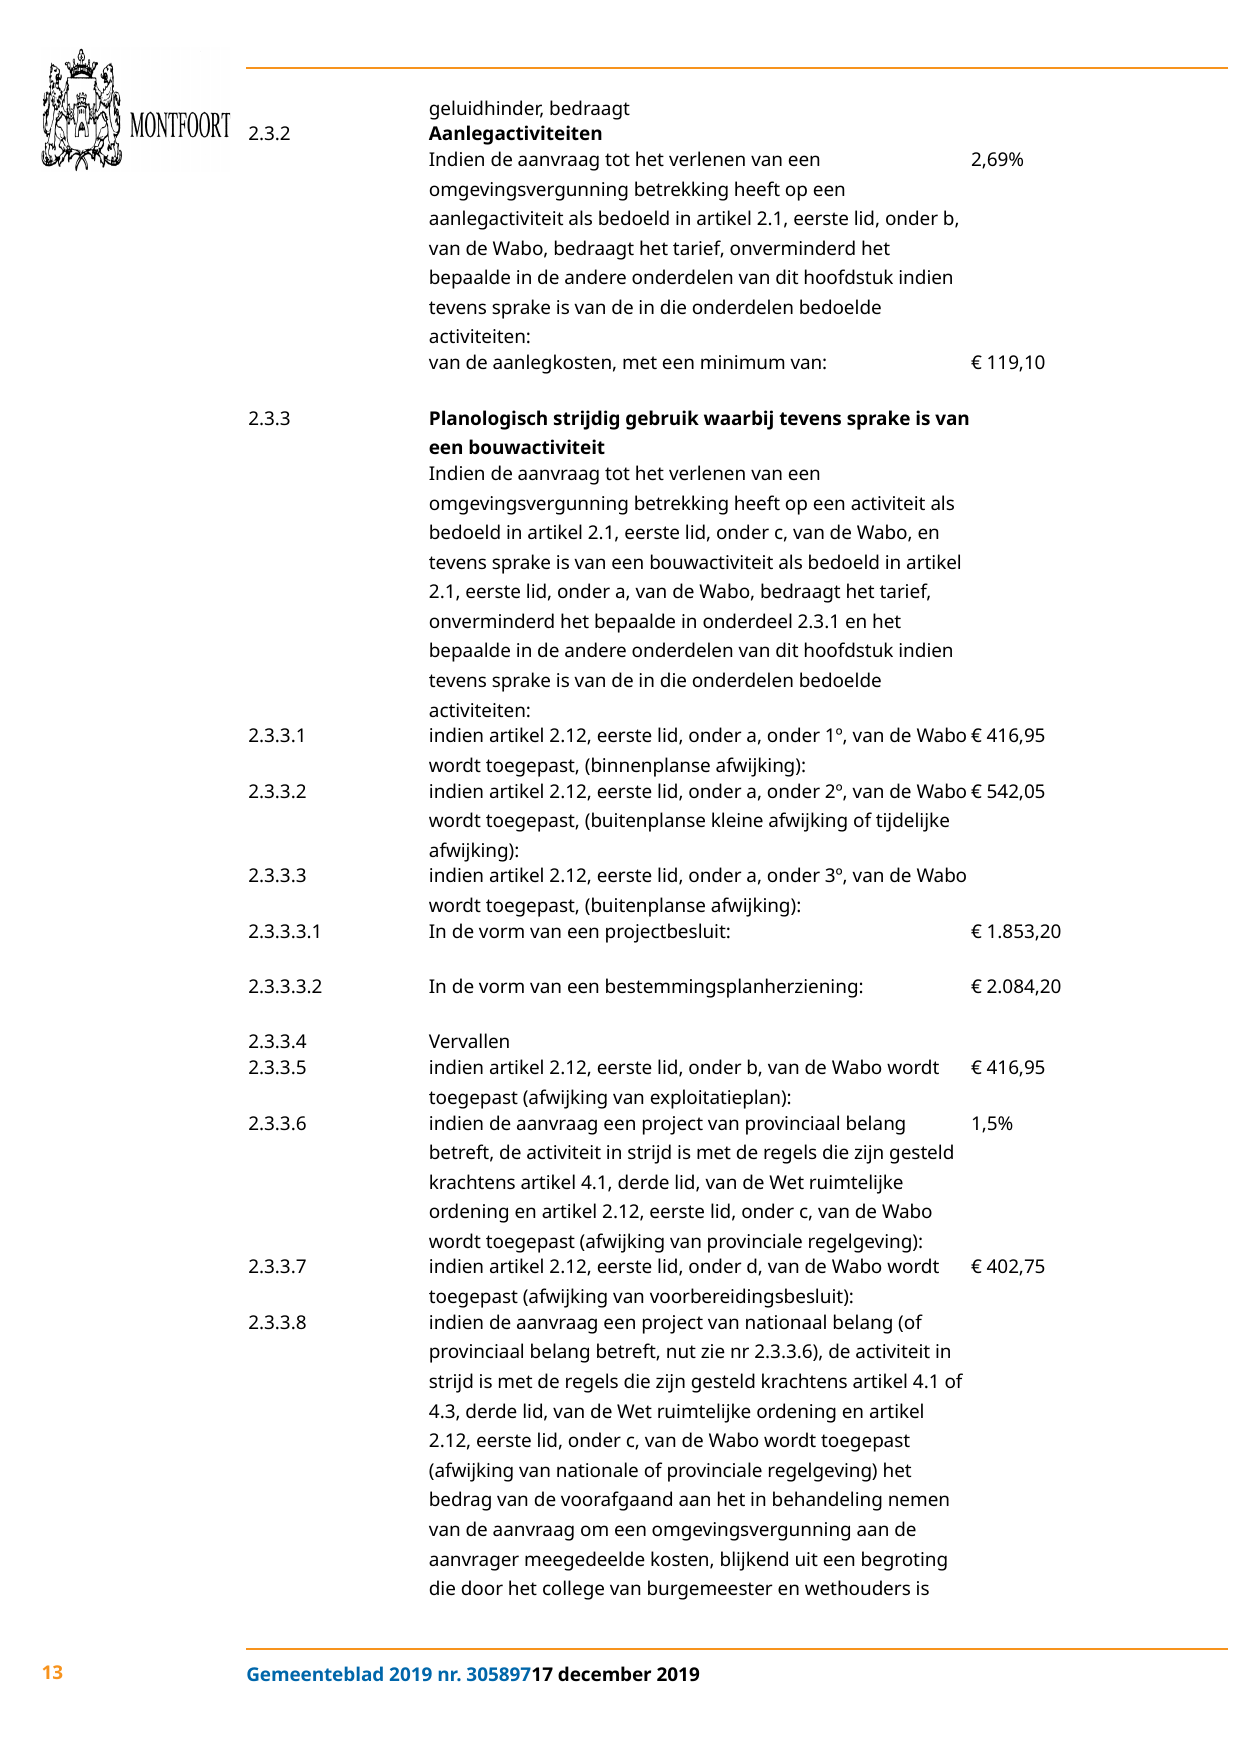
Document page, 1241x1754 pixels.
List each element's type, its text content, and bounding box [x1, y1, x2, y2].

table_cell indien artikel 2.12, eerste lid, onder a, onder 2º, van de Wabo wordt toegepast, (buitenplanse kleine afwijking of tijdelijke afwijking): [429, 778, 971, 863]
table_cell € 402,75 [971, 1254, 1152, 1309]
table_cell € 416,95 [971, 1054, 1152, 1110]
table_cell 2.3.3.6 [248, 1110, 429, 1254]
table_cell geluidhinder, bedraagt [429, 95, 971, 121]
table_cell 2.3.3.2 [248, 778, 429, 863]
table_cell 1,5% [971, 1110, 1152, 1254]
table_cell 2.3.3.3.1 [248, 918, 429, 973]
table_cell In de vorm van een projectbesluit: [429, 918, 971, 973]
table_cell [971, 863, 1152, 918]
table_cell van de aanlegkosten, met een minimum van: [429, 350, 971, 405]
table_cell [248, 146, 429, 349]
table_cell indien artikel 2.12, eerste lid, onder a, onder 3º, van de Wabo wordt toegepast, (buitenplanse afwijking): [429, 863, 971, 918]
table_cell indien artikel 2.12, eerste lid, onder a, onder 1º, van de Wabo wordt toegepast, (binnenplanse afwijking): [429, 723, 971, 778]
table_cell € 119,10 [971, 350, 1152, 405]
table_cell [971, 460, 1152, 722]
table_cell 2.3.3.8 [248, 1309, 429, 1601]
table_cell € 542,05 [971, 778, 1152, 863]
table_cell 2.3.2 [248, 121, 429, 146]
picture [41, 47, 231, 172]
table_cell 2.3.3.3.2 [248, 973, 429, 1029]
table_cell 2,69% [971, 146, 1152, 349]
table_cell [971, 95, 1152, 121]
table_cell indien artikel 2.12, eerste lid, onder d, van de Wabo wordt toegepast (afwijking van voorbereidingsbesluit): [429, 1254, 971, 1309]
table_cell Vervallen [429, 1029, 971, 1054]
table_cell € 1.853,20 [971, 918, 1152, 973]
table_cell [248, 95, 429, 121]
table_cell € 2.084,20 [971, 973, 1152, 1029]
table_cell indien artikel 2.12, eerste lid, onder b, van de Wabo wordt toegepast (afwijking van exploitatieplan): [429, 1054, 971, 1110]
table_cell € 416,95 [971, 723, 1152, 778]
table_cell 2.3.3.4 [248, 1029, 429, 1054]
table_cell [971, 1029, 1152, 1054]
table_cell Planologisch strijdig gebruik waarbij tevens sprake is van een bouwactiviteit [429, 405, 971, 460]
table_cell 2.3.3 [248, 405, 429, 460]
table_cell indien de aanvraag een project van nationaal belang (of provinciaal belang betreft, nut zie nr 2.3.3.6), de activiteit in strijd is met de regels die zijn gesteld krachtens artikel 4.1 of 4.3, derde lid, van de Wet ruimtelijke ordening en artikel 2.12, eerste lid, onder c, van de Wabo wordt toegepast (afwijking van nationale of provinciale regelgeving) het bedrag van de voorafgaand aan het in behandeling nemen van de aanvraag om een omgevingsvergunning aan de aanvrager meegedeelde kosten, blijkend uit een begroting die door het college van burgemeester en wethouders is [429, 1309, 971, 1601]
table_cell Indien de aanvraag tot het verlenen van een omgevingsvergunning betrekking heeft op een aanlegactiviteit als bedoeld in artikel 2.1, eerste lid, onder b, van de Wabo, bedraagt het tarief, onverminderd het bepaalde in de andere onderdelen van dit hoofdstuk indien tevens sprake is van de in die onderdelen bedoelde activiteiten: [429, 146, 971, 349]
table_cell 2.3.3.7 [248, 1254, 429, 1309]
table_cell 2.3.3.3 [248, 863, 429, 918]
table_cell Aanlegactiviteiten [429, 121, 971, 146]
table_cell [971, 405, 1152, 460]
table_cell [248, 460, 429, 722]
table_cell Indien de aanvraag tot het verlenen van een omgevingsvergunning betrekking heeft op een activiteit als bedoeld in artikel 2.1, eerste lid, onder c, van de Wabo, en tevens sprake is van een bouwactiviteit als bedoeld in artikel 2.1, eerste lid, onder a, van de Wabo, bedraagt het tarief, onverminderd het bepaalde in onderdeel 2.3.1 en het bepaalde in de andere onderdelen van dit hoofdstuk indien tevens sprake is van de in die onderdelen bedoelde activiteiten: [429, 460, 971, 722]
table_cell indien de aanvraag een project van provinciaal belang betreft, de activiteit in strijd is met de regels die zijn gesteld krachtens artikel 4.1, derde lid, van de Wet ruimtelijke ordening en artikel 2.12, eerste lid, onder c, van de Wabo wordt toegepast (afwijking van provinciale regelgeving): [429, 1110, 971, 1254]
table_cell [971, 121, 1152, 146]
table_cell [248, 350, 429, 405]
table_cell In de vorm van een bestemmingsplanherziening: [429, 973, 971, 1029]
table_cell 2.3.3.5 [248, 1054, 429, 1110]
table_cell 2.3.3.1 [248, 723, 429, 778]
table_cell [971, 1309, 1152, 1601]
